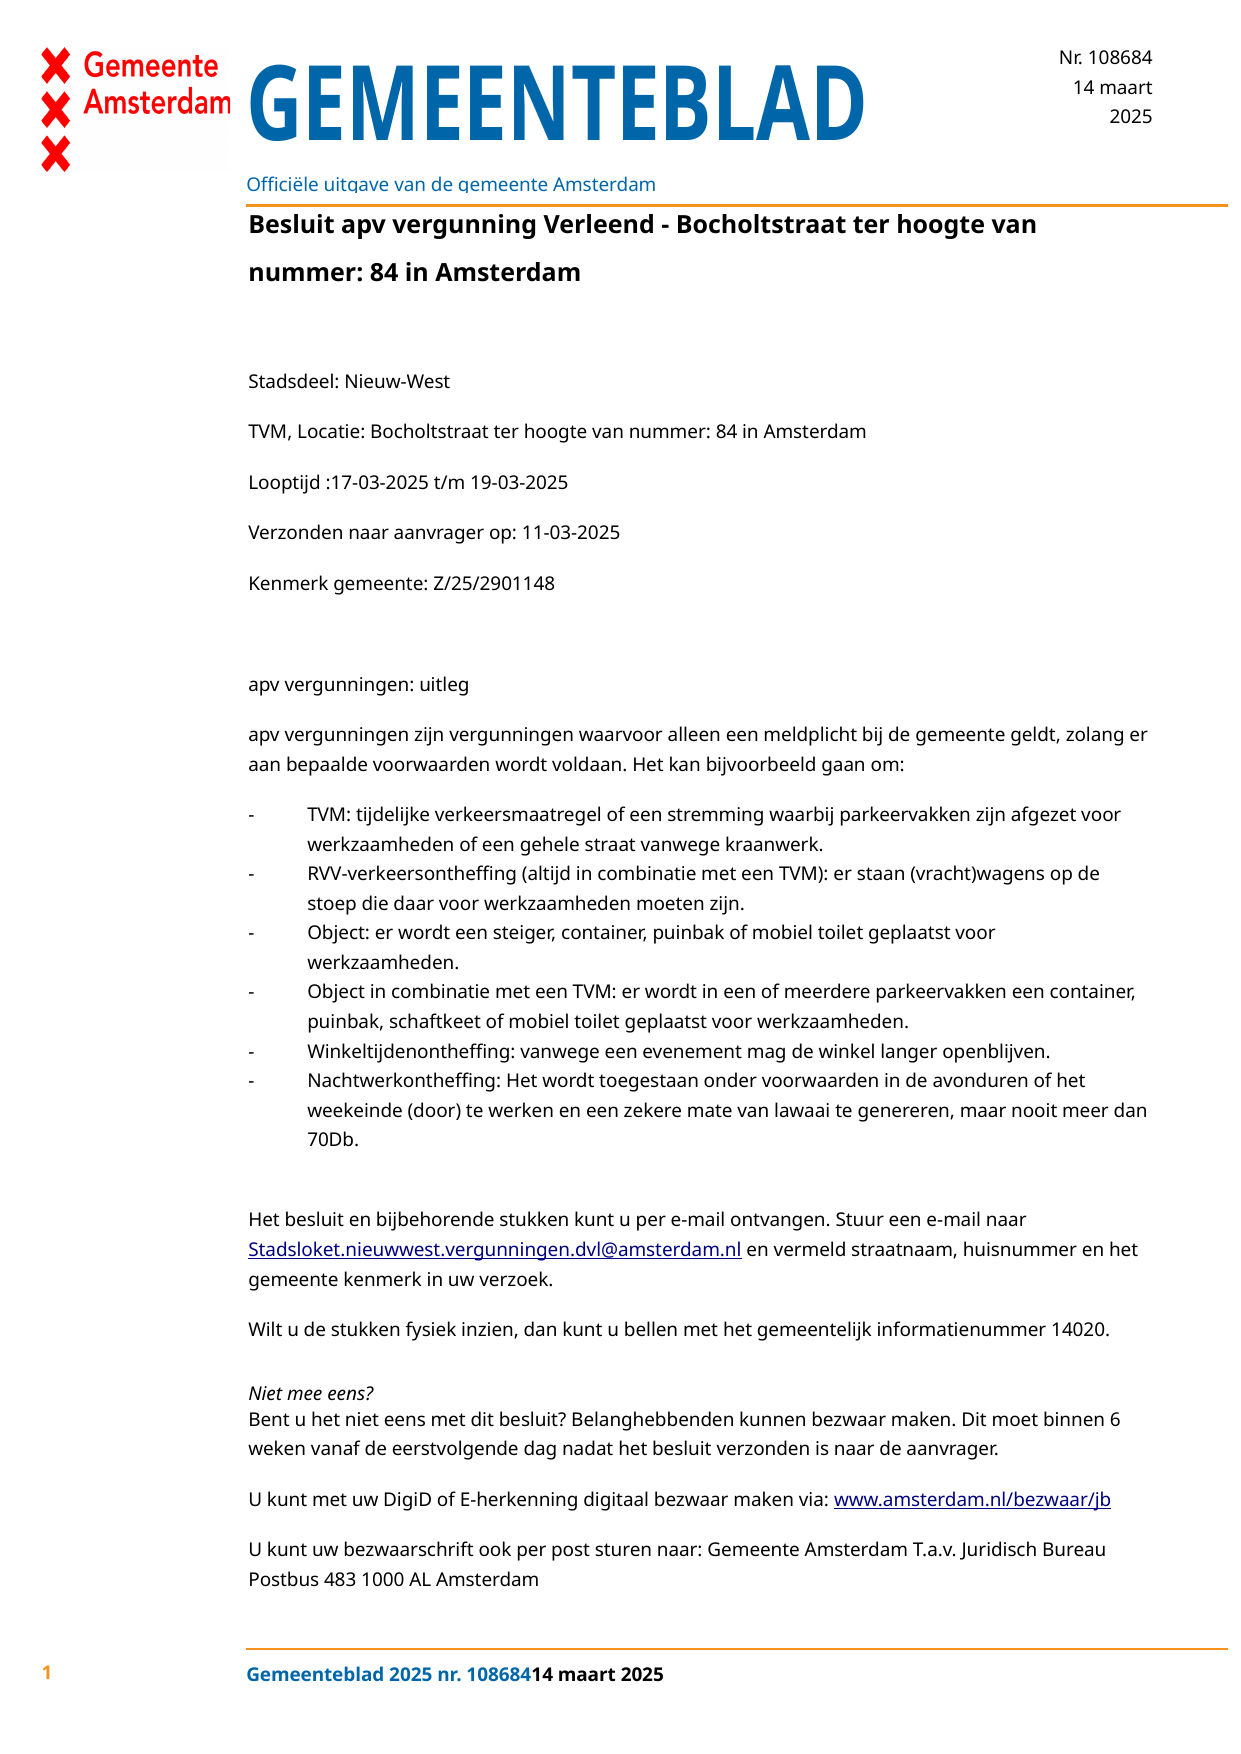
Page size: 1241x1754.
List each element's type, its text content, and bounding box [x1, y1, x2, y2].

text Looptijd :17-03-2025 t/m 19-03-2025 [248, 469, 1152, 495]
list Nachtwerkontheffing: Het wordt toegestaan onder voorwaarden in de avonduren of het weekeinde (door) te werken en een zekere mate van lawaai te genereren, maar nooit meer dan 70Db. [248, 1067, 1152, 1152]
text apv vergunningen zijn vergunningen waarvoor alleen een meldplicht bij de gemeente geldt, zolang er aan bepaalde voorwaarden wordt voldaan. Het kan bijvoorbeeld gaan om: [248, 721, 1152, 777]
list Winkeltijdenontheffing: vanwege een evenement mag de winkel langer openblijven. [248, 1038, 1152, 1064]
text Kenmerk gemeente: Z/25/2901148 [248, 570, 1152, 596]
text U kunt uw bezwaarschrift ook per post sturen naar: Gemeente Amsterdam T.a.v. Juridisch Bureau Postbus 483 1000 AL Amsterdam [248, 1536, 1152, 1592]
text Niet mee eens? [248, 1380, 1152, 1406]
text Stadsdeel: Nieuw-West [248, 368, 1152, 394]
list Object in combinatie met een TVM: er wordt in een of meerdere parkeervakken een container, puinbak, schaftkeet of mobiel toilet geplaatst voor werkzaamheden. [248, 979, 1152, 1034]
text Verzonden naar aanvrager op: 11-03-2025 [248, 519, 1152, 545]
list RVV-verkeersontheffing (altijd in combinatie met een TVM): er staan (vracht)wagens op de stoep die daar voor werkzaamheden moeten zijn. [248, 860, 1152, 916]
list Object: er wordt een steiger, container, puinbak of mobiel toilet geplaatst voor werkzaamheden. [248, 919, 1152, 975]
text Wilt u de stukken fysiek inzien, dan kunt u bellen met het gemeentelijk informatienummer 14020. [248, 1316, 1152, 1342]
text TVM, Locatie: Bocholtstraat ter hoogte van nummer: 84 in Amsterdam [248, 419, 1152, 444]
text Bent u het niet eens met dit besluit? Belanghebbenden kunnen bezwaar maken. Dit moet binnen 6 weken vanaf de eerstvolgende dag nadat het besluit verzonden is naar de aanvrager. [248, 1406, 1152, 1461]
text U kunt met uw DigiD of E-herkenning digitaal bezwaar maken via: www.amsterdam.nl/bezwaar/jb [248, 1486, 1152, 1512]
list TVM: tijdelijke verkeersmaatregel of een stremming waarbij parkeervakken zijn afgezet voor werkzaamheden of een gehele straat vanwege kraanwerk. [248, 801, 1152, 857]
text apv vergunningen: uitleg [248, 671, 1152, 697]
text Het besluit en bijbehorende stukken kunt u per e-mail ontvangen. Stuur een e-mail naar Stadsloket.nieuwwest.vergunningen.dvl@amsterdam.nl en vermeld straatnaam, huisnummer en het gemeente kenmerk in uw verzoek. [248, 1207, 1152, 1292]
picture [41, 47, 231, 172]
text Besluit apv vergunning Verleend - Bocholtstraat ter hoogte van nummer: 84 in Amsterdam [248, 207, 1152, 288]
